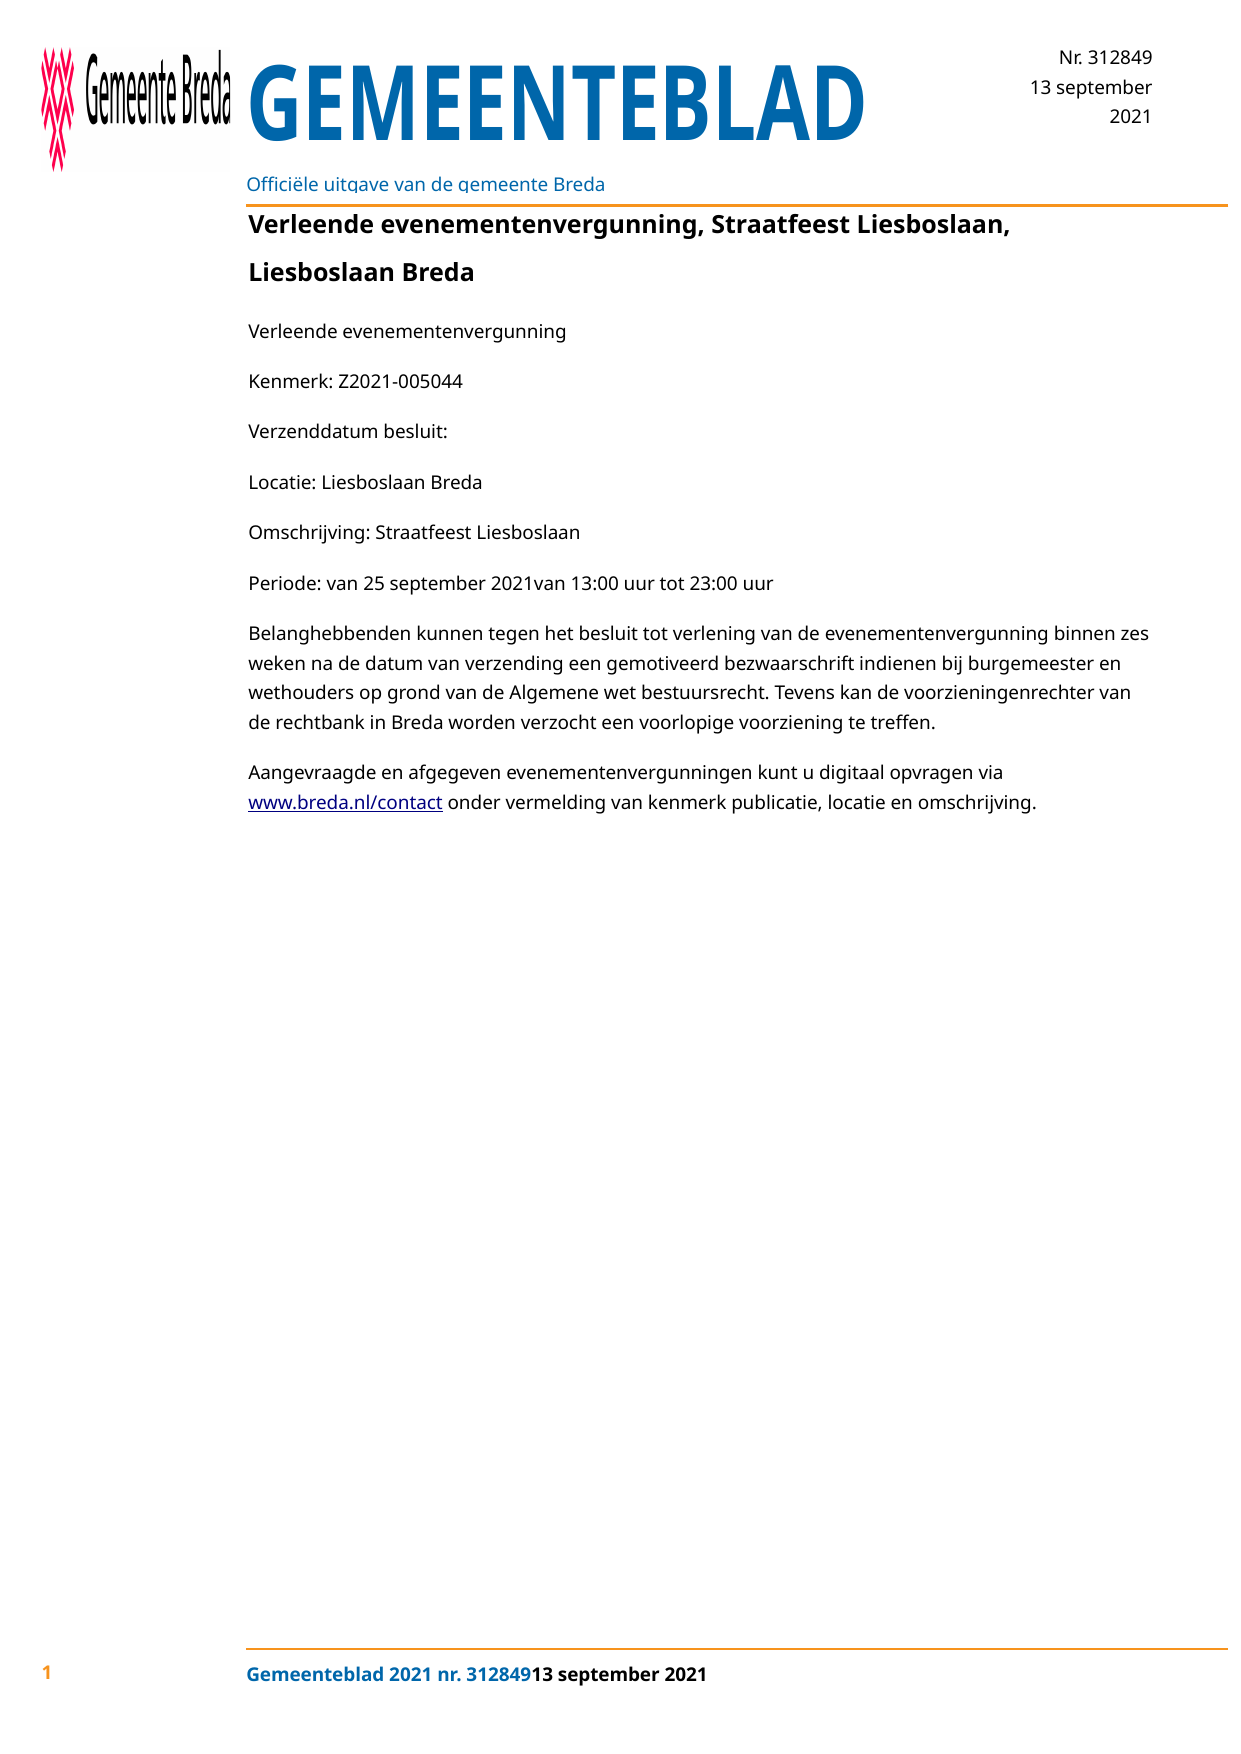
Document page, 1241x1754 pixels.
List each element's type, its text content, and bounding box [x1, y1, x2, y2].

text Verleende evenementenvergunning, Straatfeest Liesboslaan, Liesboslaan Breda [248, 207, 1152, 288]
text Belanghebbenden kunnen tegen het besluit tot verlening van de evenementenvergunning binnen zes weken na de datum van verzending een gemotiveerd bezwaarschrift indienen bij burgemeester en wethouders op grond van de Algemene wet bestuursrecht. Tevens kan de voorzieningenrechter van de rechtbank in Breda worden verzocht een voorlopige voorziening te treffen. [248, 620, 1152, 735]
text Periode: van 25 september 2021van 13:00 uur tot 23:00 uur [248, 570, 1152, 596]
text Locatie: Liesboslaan Breda [248, 469, 1152, 495]
text Omschrijving: Straatfeest Liesboslaan [248, 519, 1152, 545]
text Aangevraagde en afgegeven evenementenvergunningen kunt u digitaal opvragen via www.breda.nl/contact onder vermelding van kenmerk publicatie, locatie en omschrijving. [248, 759, 1152, 815]
text Verzenddatum besluit: [248, 419, 1152, 444]
picture [41, 47, 231, 172]
text Verleende evenementenvergunning [248, 318, 1152, 344]
text Kenmerk: Z2021-005044 [248, 368, 1152, 394]
